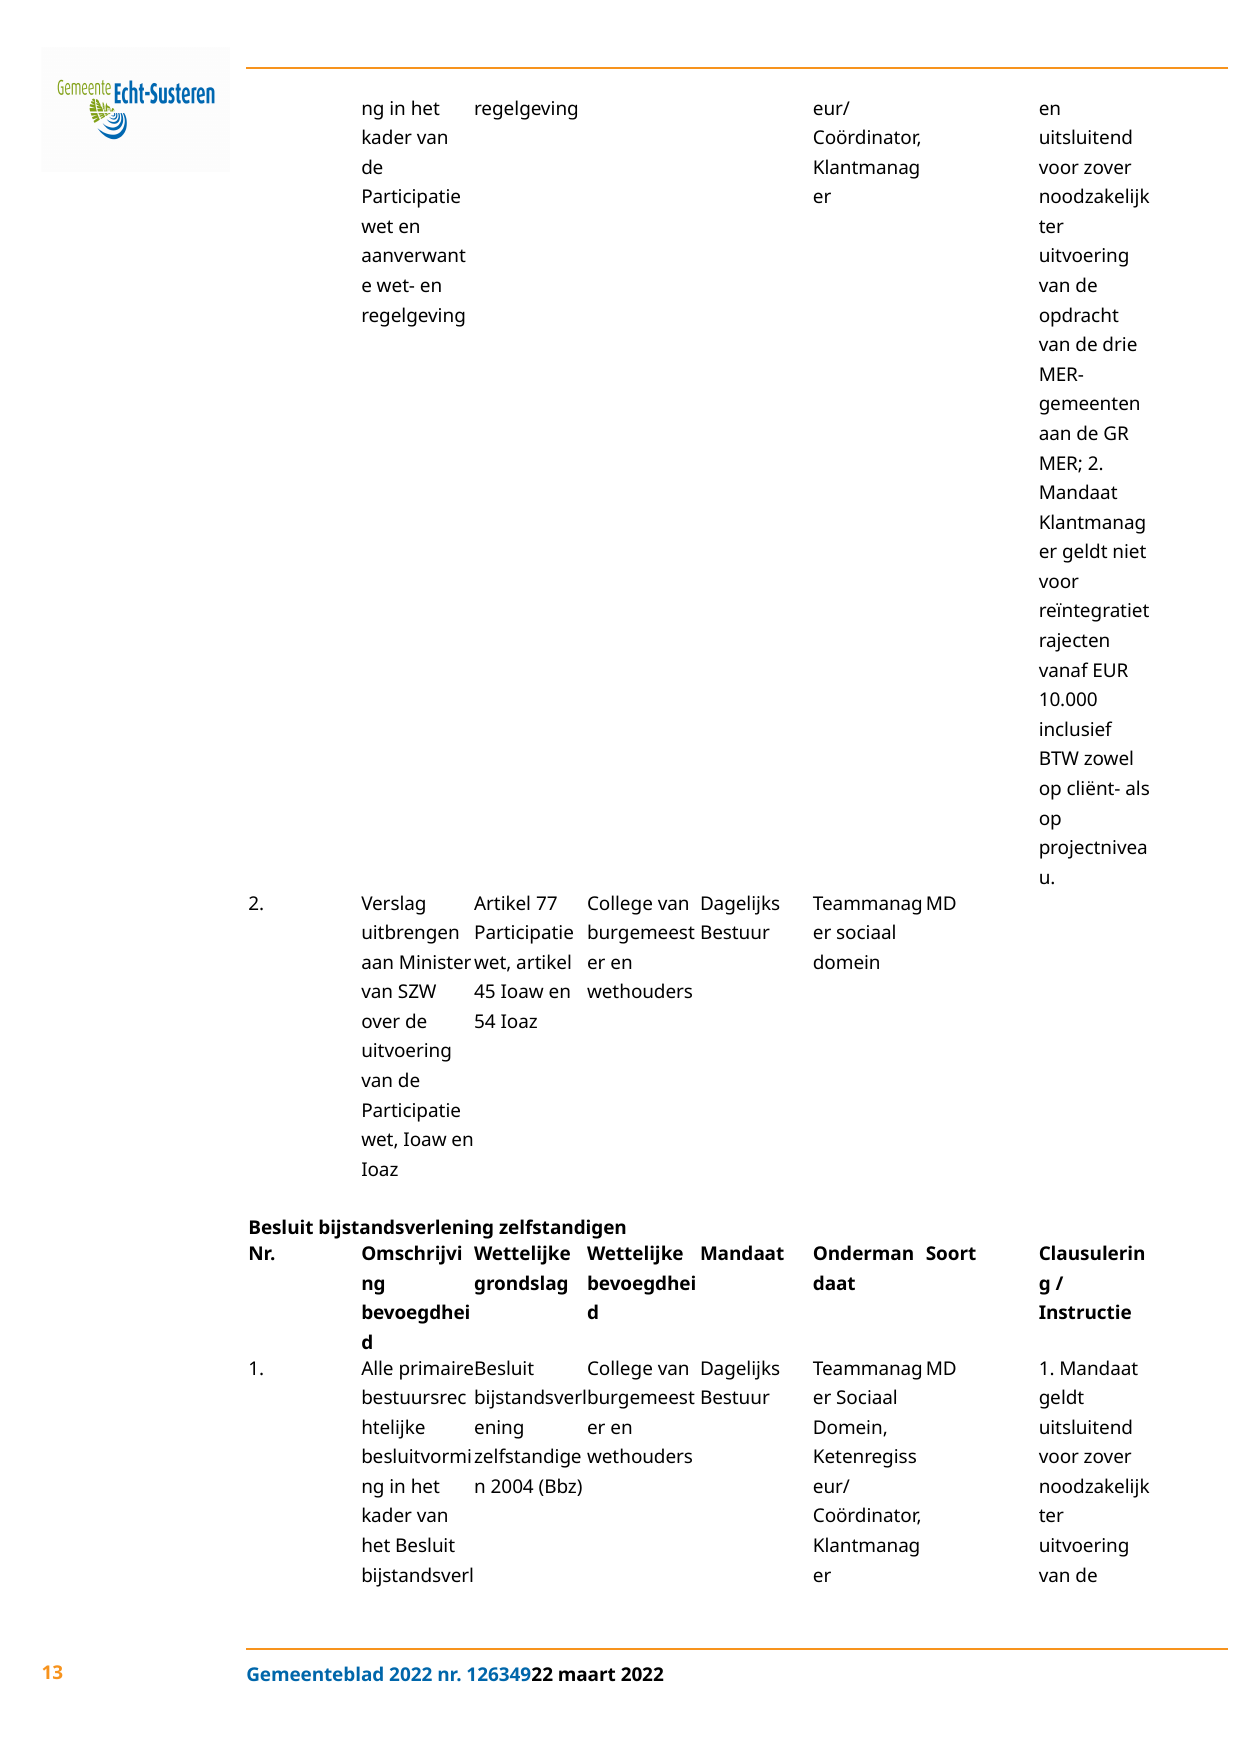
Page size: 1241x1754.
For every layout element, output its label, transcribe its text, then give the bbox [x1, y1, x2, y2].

table_cell Dagelijks Bestuur [700, 1355, 813, 1588]
table_cell Teammanager sociaal domein [813, 890, 926, 1182]
table_cell [926, 95, 1038, 890]
table_cell Alle primaire bestuursrechtelijke besluitvorming in het kader van het Besluit bijstandsverl [361, 1355, 474, 1588]
table_cell eur/ Coördinator, Klantmanager [813, 95, 926, 890]
table_cell MD [926, 890, 1038, 1182]
table_cell [248, 95, 361, 890]
table_cell Nr. [248, 1240, 361, 1355]
table_cell [1039, 890, 1152, 1182]
table_cell College van burgemeester en wethouders [587, 890, 700, 1182]
table_cell Clausulering / Instructie [1039, 1240, 1152, 1355]
table_cell [587, 95, 700, 890]
table_cell Dagelijks Bestuur [700, 890, 813, 1182]
table_cell [700, 95, 813, 890]
table_cell 2. [248, 890, 361, 1182]
table_cell Artikel 77 Participatiewet, artikel 45 Ioaw en 54 Ioaz [474, 890, 587, 1182]
picture [41, 47, 231, 172]
table_cell MD [926, 1355, 1038, 1588]
table_cell Soort [926, 1240, 1038, 1355]
table_header Besluit bijstandsverlening zelfstandigen [248, 1215, 1152, 1240]
table_cell 1. Mandaat geldt uitsluitend voor zover noodzakelijk ter uitvoering van de [1039, 1355, 1152, 1588]
table_cell Teammanager Sociaal Domein, Ketenregisseur/ Coördinator, Klantmanager [813, 1355, 926, 1588]
table_cell Wettelijke grondslag [474, 1240, 587, 1355]
table_cell ng in het kader van de Participatiewet en aanverwante wet- en regelgeving [361, 95, 474, 890]
table_cell Mandaat [700, 1240, 813, 1355]
table_cell Verslag uitbrengen aan Minister van SZW over de uitvoering van de Participatiewet, Ioaw en Ioaz [361, 890, 474, 1182]
table_cell Omschrijving bevoegdheid [361, 1240, 474, 1355]
table_cell Ondermandaat [813, 1240, 926, 1355]
table_cell en uitsluitend voor zover noodzakelijk ter uitvoering van de opdracht van de drie MER-gemeenten aan de GR MER; 2. Mandaat Klantmanager geldt niet voor reïntegratietrajecten vanaf EUR 10.000 inclusief BTW zowel op cliënt- als op projectniveau. [1039, 95, 1152, 890]
table_cell Besluit bijstandsverlening zelfstandigen 2004 (Bbz) [474, 1355, 587, 1588]
table_cell Wettelijke bevoegdheid [587, 1240, 700, 1355]
table_cell regelgeving [474, 95, 587, 890]
table_cell 1. [248, 1355, 361, 1588]
table_cell College van burgemeester en wethouders [587, 1355, 700, 1588]
